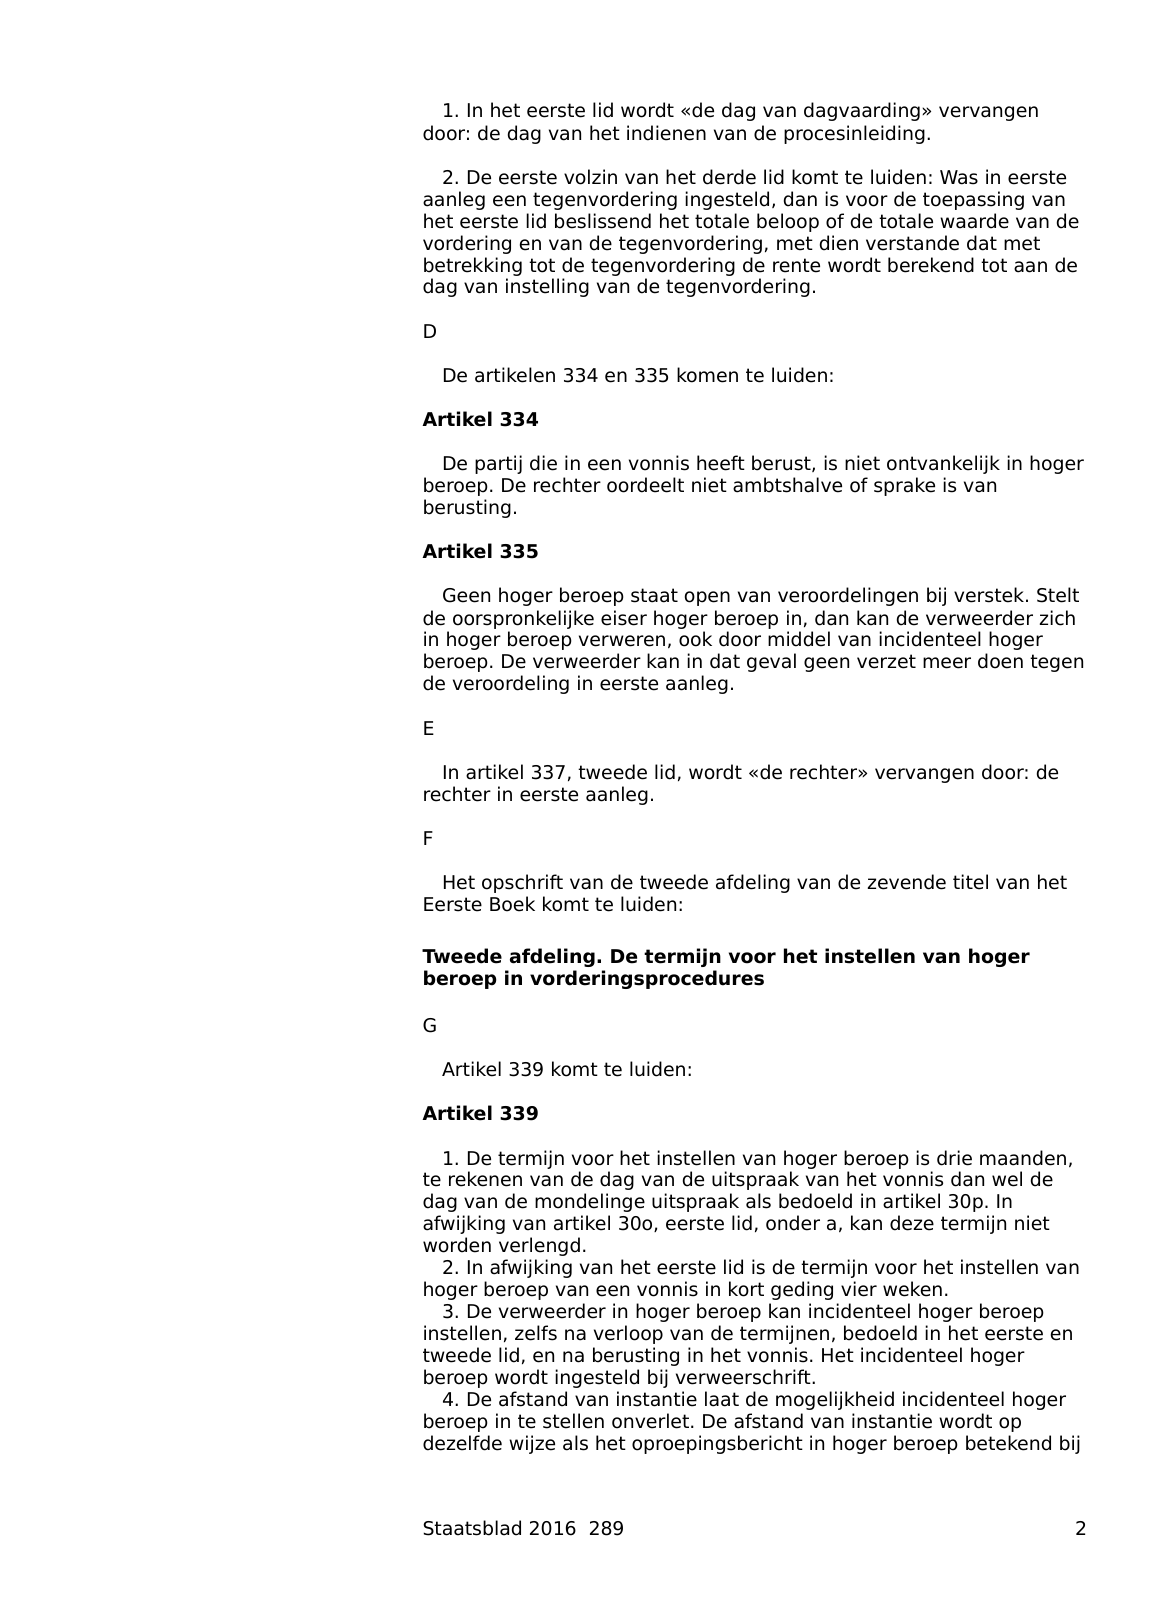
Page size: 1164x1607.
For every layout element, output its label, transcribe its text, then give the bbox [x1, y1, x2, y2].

text 3. De verweerder in hoger beroep kan incidenteel hoger beroep instellen, zelfs na verloop van de termijnen, bedoeld in het eerste en tweede lid, en na berusting in het vonnis. Het incidenteel hoger beroep wordt ingesteld bij verweerschrift. [422, 1301, 1087, 1389]
text 2. De eerste volzin van het derde lid komt te luiden: Was in eerste aanleg een tegenvordering ingesteld, dan is voor de toepassing van het eerste lid beslissend het totale beloop of de totale waarde van de vordering en van de tegenvordering, met dien verstande dat met betrekking tot de tegenvordering de rente wordt berekend tot aan de dag van instelling van de tegenvordering. [422, 167, 1087, 298]
subtitle Tweede afdeling. De termijn voor het instellen van hoger beroep in vorderingsprocedures [422, 946, 1087, 990]
text Geen hoger beroep staat open van veroordelingen bij verstek. Stelt de oorspronkelijke eiser hoger beroep in, dan kan de verweerder zich in hoger beroep verweren, ook door middel van incidenteel hoger beroep. De verweerder kan in dat geval geen verzet meer doen tegen de veroordeling in eerste aanleg. [422, 585, 1087, 695]
text E [422, 717, 1087, 739]
text G [422, 1015, 1087, 1037]
text De artikelen 334 en 335 komen te luiden: [422, 365, 1087, 387]
text 4. De afstand van instantie laat de mogelijkheid incidenteel hoger beroep in te stellen onverlet. De afstand van instantie wordt op dezelfde wijze als het oproepingsbericht in hoger beroep betekend bij [422, 1389, 1087, 1455]
text In artikel 337, tweede lid, wordt «de rechter» vervangen door: de rechter in eerste aanleg. [422, 762, 1087, 806]
text De partij die in een vonnis heeft berust, is niet ontvankelijk in hoger beroep. De rechter oordeelt niet ambtshalve of sprake is van berusting. [422, 453, 1087, 519]
text 2. In afwijking van het eerste lid is de termijn voor het instellen van hoger beroep van een vonnis in kort geding vier weken. [422, 1257, 1087, 1301]
text D [422, 321, 1087, 343]
text F [422, 828, 1087, 850]
text 1. In het eerste lid wordt «de dag van dagvaarding» vervangen door: de dag van het indienen van de procesinleiding. [422, 100, 1087, 144]
subtitle Artikel 335 [422, 541, 1087, 563]
text Het opschrift van de tweede afdeling van de zevende titel van het Eerste Boek komt te luiden: [422, 872, 1087, 916]
text 1. De termijn voor het instellen van hoger beroep is drie maanden, te rekenen van de dag van de uitspraak van het vonnis dan wel de dag van de mondelinge uitspraak als bedoeld in artikel 30p. In afwijking van artikel 30o, eerste lid, onder a, kan deze termijn niet worden verlengd. [422, 1147, 1087, 1257]
subtitle Artikel 339 [422, 1103, 1087, 1125]
text Artikel 339 komt te luiden: [422, 1059, 1087, 1081]
subtitle Artikel 334 [422, 409, 1087, 431]
